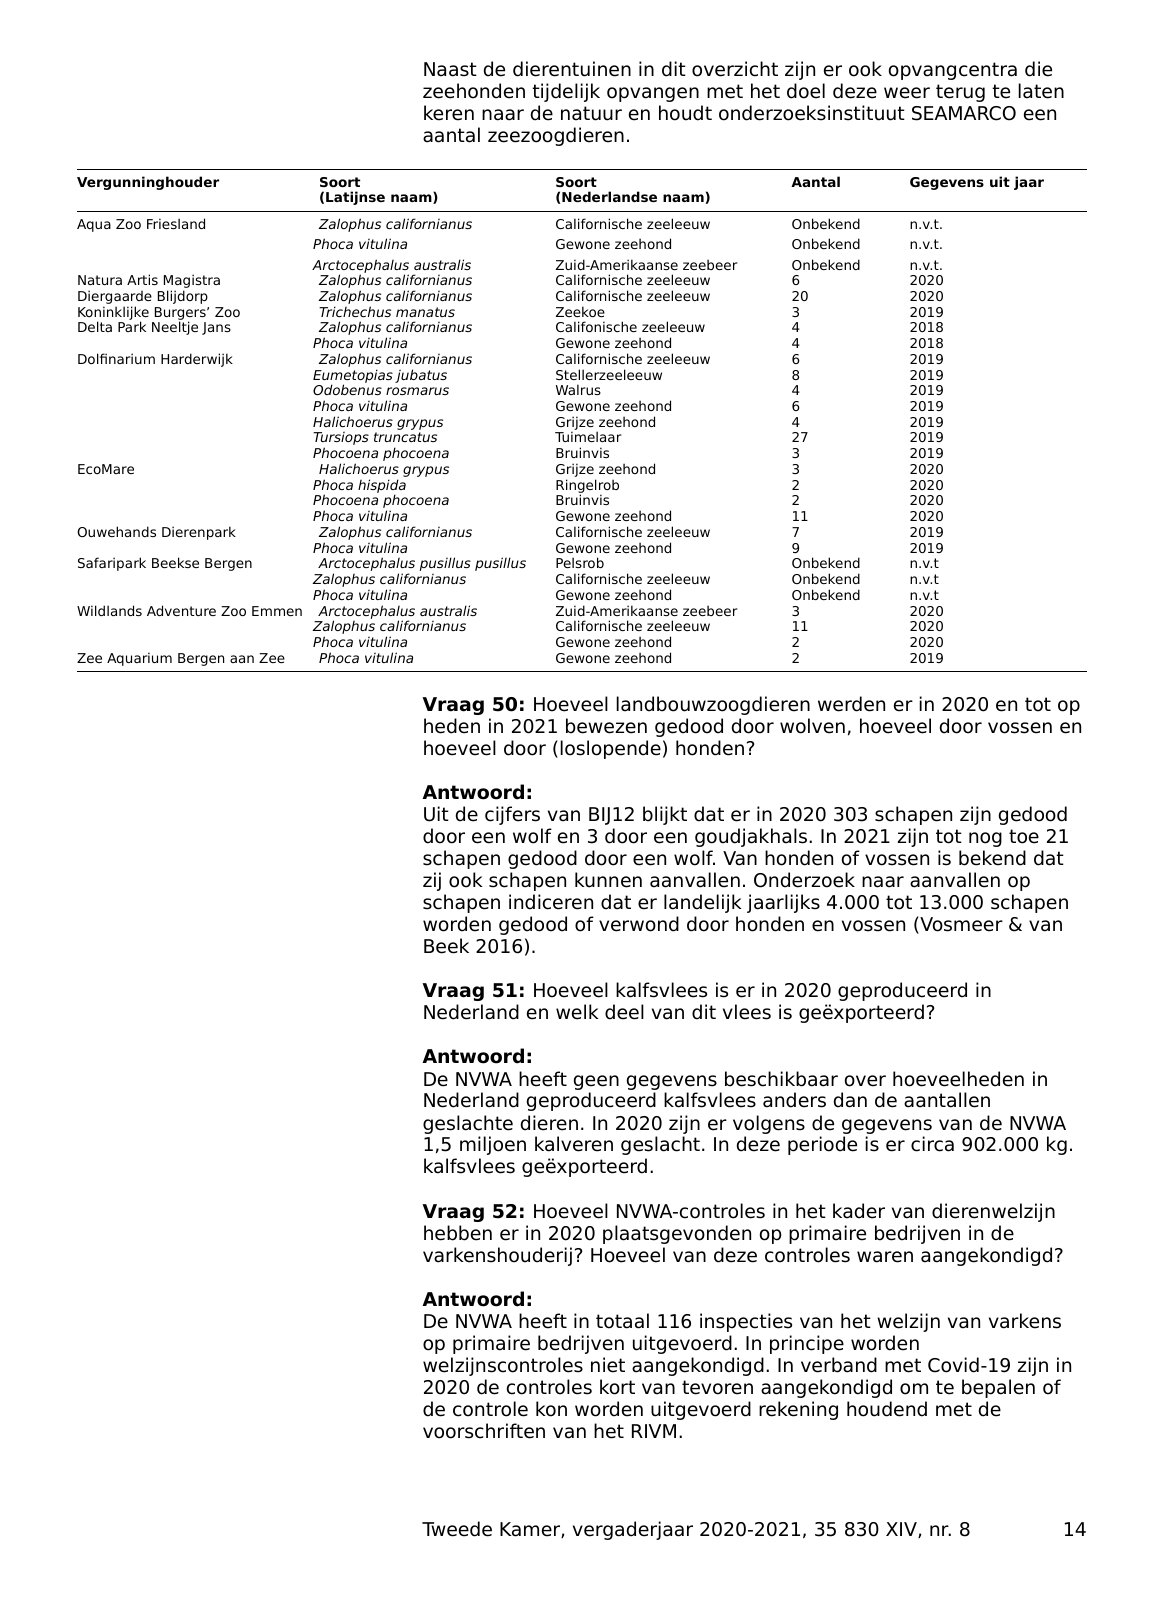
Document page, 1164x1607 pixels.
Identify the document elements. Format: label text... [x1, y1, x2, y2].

table_cell Zalophus californianus [313, 525, 549, 540]
table_cell Dolfinarium Harderwijk [77, 352, 313, 462]
table_cell Safaripark Beekse Bergen [77, 556, 313, 603]
table_cell Grijze zeehond [549, 462, 785, 477]
table_cell 3 [785, 305, 903, 320]
table_cell Stellerzeeleeuw [549, 368, 785, 383]
table_cell Zuid-Amerikaanse zeebeer [549, 603, 785, 619]
table_cell Zuid-Amerikaanse zeebeer [549, 253, 785, 273]
table_cell Diergaarde Blijdorp [77, 289, 313, 304]
table_cell 2018 [904, 336, 1087, 352]
text De NVWA heeft in totaal 116 inspecties van het welzijn van varkens op primaire bedrijven uitgevoerd. In principe worden welzijnscontroles niet aangekondigd. In verband met Covid-19 zijn in 2020 de controles kort van tevoren aangekondigd om te bepalen of de controle kon worden uitgevoerd rekening houdend met de voorschriften van het RIVM. [422, 1311, 1087, 1442]
table_cell Phoca vitulina [313, 635, 549, 651]
table_cell Onbekend [785, 556, 903, 572]
table_cell 7 [785, 525, 903, 540]
table_cell Phoca vitulina [313, 509, 549, 525]
text Naast de dierentuinen in dit overzicht zijn er ook opvangcentra die zeehonden tijdelijk opvangen met het doel deze weer terug te laten keren naar de natuur en houdt onderzoeksinstituut SEAMARCO een aantal zeezoogdieren. [422, 59, 1087, 147]
table_cell Zalophus californianus [313, 273, 549, 289]
table_cell Zalophus californianus [313, 352, 549, 367]
text Vraag 51: Hoeveel kalfsvlees is er in 2020 geproduceerd in Nederland en welk deel van dit vlees is geëxporteerd? [422, 980, 1087, 1024]
table_cell Eumetopias jubatus [313, 368, 549, 383]
table_cell Zalophus californianus [313, 320, 549, 336]
table_cell 2019 [904, 368, 1087, 383]
text Vraag 50: Hoeveel landbouwzoogdieren werden er in 2020 en tot op heden in 2021 bewezen gedood door wolven, hoeveel door vossen en hoeveel door (loslopende) honden? [422, 694, 1087, 760]
table_cell 2020 [904, 509, 1087, 525]
table_cell Californische zeeleeuw [549, 212, 785, 232]
table_cell Onbekend [785, 588, 903, 603]
table_cell 2020 [904, 635, 1087, 651]
table_cell 2019 [904, 430, 1087, 446]
table_cell Gewone zeehond [549, 509, 785, 525]
table_cell n.v.t [904, 588, 1087, 603]
table_cell Bruinvis [549, 446, 785, 462]
table_cell Gewone zeehond [549, 232, 785, 253]
table_cell Onbekend [785, 212, 903, 232]
table_cell Tuimelaar [549, 430, 785, 446]
table_cell 4 [785, 383, 903, 399]
table_cell Arctocephalus australis [313, 253, 549, 273]
table_cell 2020 [904, 462, 1087, 477]
table_cell Phoca vitulina [313, 588, 549, 603]
subtitle Antwoord: [422, 1046, 1087, 1068]
subtitle Antwoord: [422, 782, 1087, 804]
subtitle Antwoord: [422, 1289, 1087, 1311]
table_cell EcoMare [77, 462, 313, 509]
table_cell Zeekoe [549, 305, 785, 320]
table_cell 2018 [904, 320, 1087, 336]
table_cell 8 [785, 368, 903, 383]
table_cell 2019 [904, 525, 1087, 540]
table_cell Phoca hispida [313, 478, 549, 493]
table_cell Californische zeeleeuw [549, 273, 785, 289]
table_header Gegevens uit jaar [904, 170, 1087, 211]
table_cell 2020 [904, 493, 1087, 509]
table_cell 4 [785, 320, 903, 336]
table_cell n.v.t. [904, 212, 1087, 232]
table_cell Zalophus californianus [313, 572, 549, 588]
table_cell Zalophus californianus [313, 289, 549, 304]
table_cell 27 [785, 430, 903, 446]
text Uit de cijfers van BIJ12 blijkt dat er in 2020 303 schapen zijn gedood door een wolf en 3 door een goudjakhals. In 2021 zijn tot nog toe 21 schapen gedood door een wolf. Van honden of vossen is bekend dat zij ook schapen kunnen aanvallen. Onderzoek naar aanvallen op schapen indiceren dat er landelijk jaarlijks 4.000 tot 13.000 schapen worden gedood of verwond door honden en vossen (Vosmeer & van Beek 2016). [422, 804, 1087, 958]
table_cell 3 [785, 446, 903, 462]
table_cell 2 [785, 651, 903, 671]
table_cell 2 [785, 635, 903, 651]
table_cell Halichoerus grypus [313, 415, 549, 430]
table_cell Zee Aquarium Bergen aan Zee [77, 651, 313, 671]
table_cell 4 [785, 415, 903, 430]
table_cell Californische zeeleeuw [549, 619, 785, 635]
table_cell 2019 [904, 540, 1087, 556]
table_cell Tursiops truncatus [313, 430, 549, 446]
table_cell Arctocephalus australis [313, 603, 549, 619]
table_cell Gewone zeehond [549, 399, 785, 414]
table_cell Koninklijke Burgers’ Zoo [77, 305, 313, 320]
table_cell 2 [785, 493, 903, 509]
table_cell n.v.t. [904, 232, 1087, 253]
table_cell 6 [785, 399, 903, 414]
table_cell Zalophus californianus [313, 212, 549, 232]
table_cell 2020 [904, 289, 1087, 304]
table_cell 2020 [904, 273, 1087, 289]
table_cell 3 [785, 462, 903, 477]
table_cell 2019 [904, 305, 1087, 320]
table_cell Gewone zeehond [549, 635, 785, 651]
table_cell Arctocephalus pusillus pusillus [313, 556, 549, 572]
table_cell Onbekend [785, 253, 903, 273]
table_cell Odobenus rosmarus [313, 383, 549, 399]
table_cell Onbekend [785, 232, 903, 253]
table_cell Gewone zeehond [549, 336, 785, 352]
table_cell 2019 [904, 446, 1087, 462]
table_cell Phoca vitulina [313, 399, 549, 414]
table_cell 2020 [904, 619, 1087, 635]
table_cell Phoca vitulina [313, 232, 549, 253]
table_cell Phoca vitulina [313, 336, 549, 352]
table_cell Gewone zeehond [549, 540, 785, 556]
table_cell 2020 [904, 478, 1087, 493]
table_cell 6 [785, 273, 903, 289]
table_header Soort (Nederlandse naam) [549, 170, 785, 211]
table_cell 11 [785, 619, 903, 635]
table_cell 2019 [904, 352, 1087, 367]
table_cell Delta Park Neeltje Jans [77, 320, 313, 352]
table_header Vergunninghouder [77, 170, 313, 211]
table_cell 4 [785, 336, 903, 352]
text Vraag 52: Hoeveel NVWA-controles in het kader van dierenwelzijn hebben er in 2020 plaatsgevonden op primaire bedrijven in de varkenshouderij? Hoeveel van deze controles waren aangekondigd? [422, 1201, 1087, 1266]
table_cell Phocoena phocoena [313, 493, 549, 509]
table_cell 2019 [904, 399, 1087, 414]
table_cell Californische zeeleeuw [549, 525, 785, 540]
table_cell Zalophus californianus [313, 619, 549, 635]
table_cell 9 [785, 540, 903, 556]
table_cell Phocoena phocoena [313, 446, 549, 462]
table_header Aantal [785, 170, 903, 211]
table_cell Walrus [549, 383, 785, 399]
table_cell Pelsrob [549, 556, 785, 572]
table_cell Trichechus manatus [313, 305, 549, 320]
table_cell Gewone zeehond [549, 588, 785, 603]
text De NVWA heeft geen gegevens beschikbaar over hoeveelheden in Nederland geproduceerd kalfsvlees anders dan de aantallen geslachte dieren. In 2020 zijn er volgens de gegevens van de NVWA 1,5 miljoen kalveren geslacht. In deze periode is er circa 902.000 kg. kalfsvlees geëxporteerd. [422, 1068, 1087, 1178]
table_cell Ringelrob [549, 478, 785, 493]
table_cell Wildlands Adventure Zoo Emmen [77, 603, 313, 651]
table_cell 2020 [904, 603, 1087, 619]
table_cell Bruinvis [549, 493, 785, 509]
table_cell Natura Artis Magistra [77, 273, 313, 289]
table_cell Phoca vitulina [313, 540, 549, 556]
table_cell Halichoerus grypus [313, 462, 549, 477]
table_header Soort (Latijnse naam) [313, 170, 549, 211]
table_cell 11 [785, 509, 903, 525]
table_cell Grijze zeehond [549, 415, 785, 430]
table_cell Aqua Zoo Friesland [77, 212, 313, 273]
table_cell Californische zeeleeuw [549, 352, 785, 367]
table_cell Californische zeeleeuw [549, 289, 785, 304]
table_cell 20 [785, 289, 903, 304]
table_cell Gewone zeehond [549, 651, 785, 671]
table_cell 6 [785, 352, 903, 367]
table_cell 2019 [904, 651, 1087, 671]
table_cell 3 [785, 603, 903, 619]
table_cell n.v.t [904, 572, 1087, 588]
table_cell 2 [785, 478, 903, 493]
table_cell Ouwehands Dierenpark [77, 525, 313, 556]
table_cell Phoca vitulina [313, 651, 549, 671]
table_cell Califonische zeeleeuw [549, 320, 785, 336]
table_cell 2019 [904, 383, 1087, 399]
table_cell n.v.t [904, 556, 1087, 572]
table_cell Onbekend [785, 572, 903, 588]
table_cell 2019 [904, 415, 1087, 430]
table_cell n.v.t. [904, 253, 1087, 273]
table_cell Californische zeeleeuw [549, 572, 785, 588]
